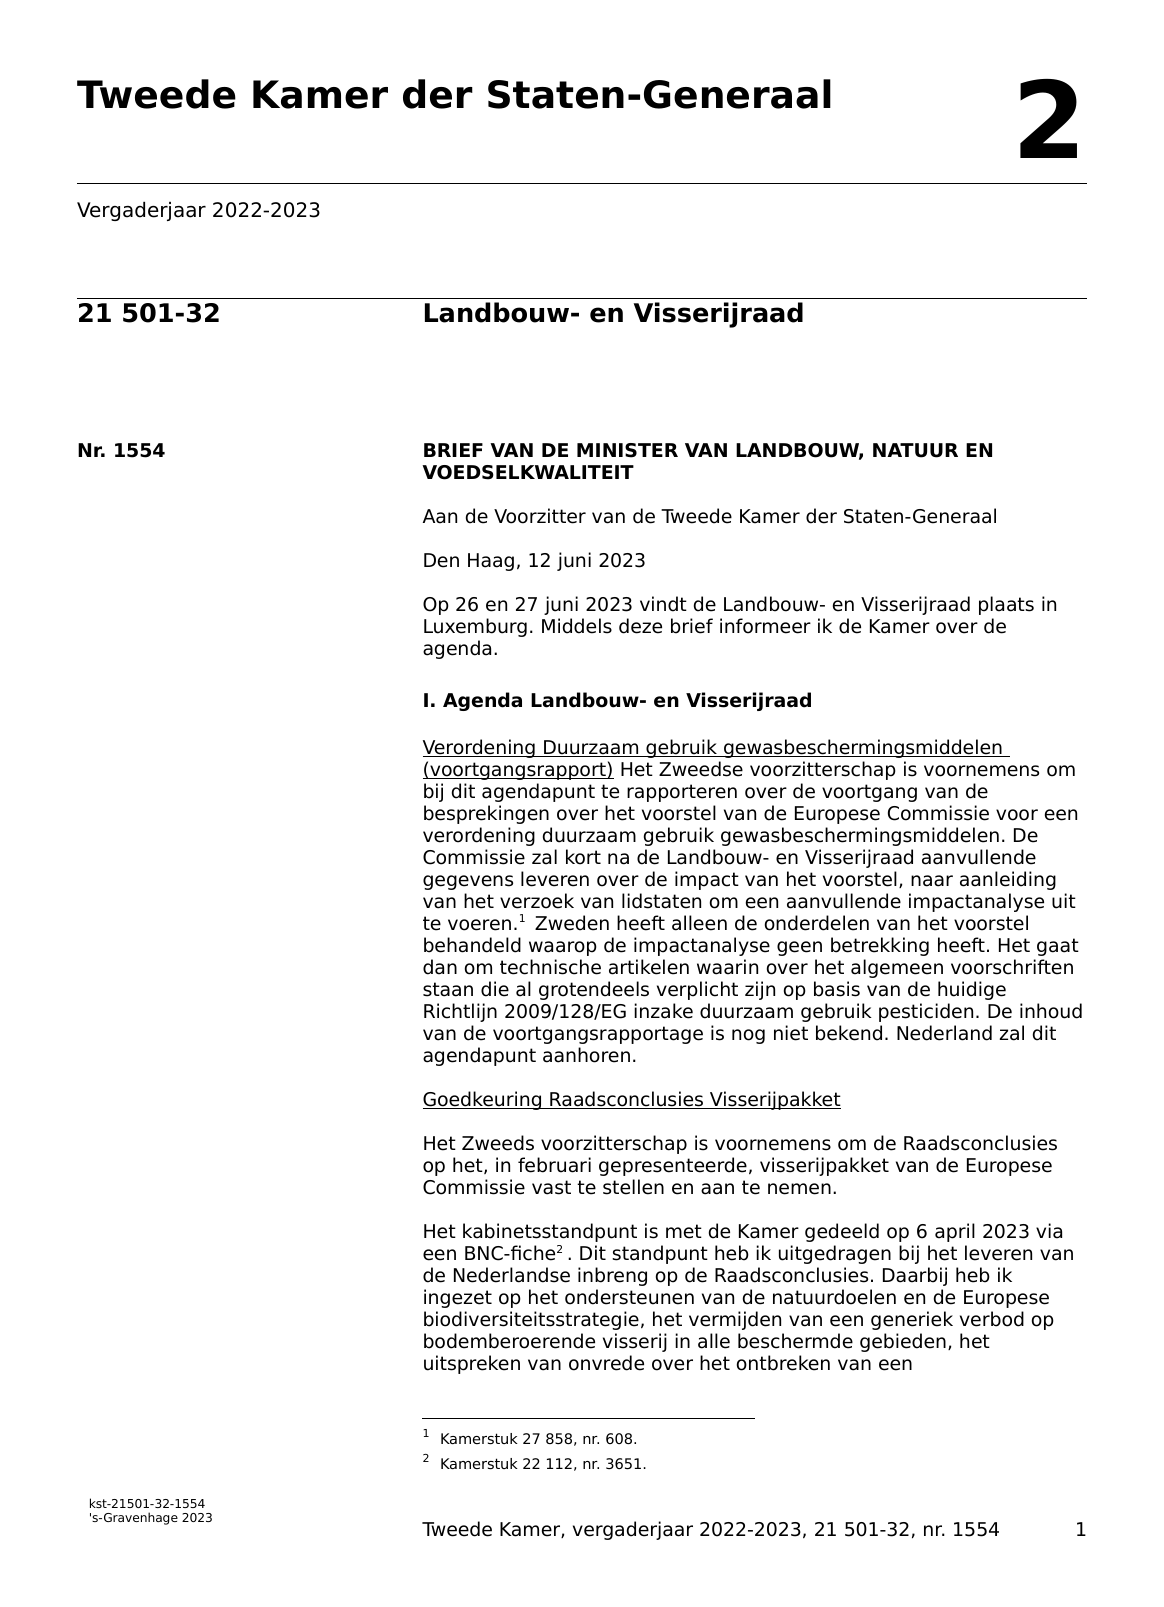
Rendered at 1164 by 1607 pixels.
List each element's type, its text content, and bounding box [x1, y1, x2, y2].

text 's-Gravenhage 2023 [88, 1511, 323, 1525]
text Kamerstuk 27 858, nr. 608. [422, 1427, 1087, 1449]
text Op 26 en 27 juni 2023 vindt de Landbouw- en Visserijraad plaats in Luxemburg. Middels deze brief informeer ik de Kamer over de agenda. [422, 594, 1087, 660]
table_header 2 [886, 59, 1087, 183]
table_cell Vergaderjaar 2022-2023 [77, 184, 1087, 298]
subtitle I. Agenda Landbouw- en Visserijraad [422, 690, 1087, 712]
subtitle Nr. 1554 BRIEF VAN DE MINISTER VAN LANDBOUW, NATUUR EN VOEDSELKWALITEIT [77, 440, 1087, 484]
text Den Haag, 12 juni 2023 [422, 550, 1087, 572]
text Verordening Duurzaam gebruik gewasbeschermingsmiddelen (voortgangsrapport) Het Zweedse voorzitterschap is voornemens om bij dit agendapunt te rapporteren over de voortgang van de besprekingen over het voorstel van de Europese Commissie voor een verordening duurzaam gebruik gewasbeschermingsmiddelen. De Commissie zal kort na de Landbouw- en Visserijraad aanvullende gegevens leveren over de impact van het voorstel, naar aanleiding van het verzoek van lidstaten om een aanvullende impactanalyse uit te voeren. Zweden heeft alleen de onderdelen van het voorstel behandeld waarop de impactanalyse geen betrekking heeft. Het gaat dan om technische artikelen waarin over het algemeen voorschriften staan die al grotendeels verplicht zijn op basis van de huidige Richtlijn 2009/128/EG inzake duurzaam gebruik pesticiden. De inhoud van de voortgangsrapportage is nog niet bekend. Nederland zal dit agendapunt aanhoren. [422, 737, 1087, 1067]
text Aan de Voorzitter van de Tweede Kamer der Staten-Generaal [422, 506, 1087, 528]
table_header Tweede Kamer der Staten-Generaal [77, 59, 886, 183]
text Het kabinetsstandpunt is met de Kamer gedeeld op 6 april 2023 via een BNC-fiche. Dit standpunt heb ik uitgedragen bij het leveren van de Nederlandse inbreng op de Raadsconclusies. Daarbij heb ik ingezet op het ondersteunen van de natuurdoelen en de Europese biodiversiteitsstrategie, het vermijden van een generiek verbod op bodemberoerende visserij in alle beschermde gebieden, het uitspreken van onvrede over het ontbreken van een [422, 1221, 1087, 1375]
subtitle 21 501-32 Landbouw- en Visserijraad [77, 299, 1087, 329]
subtitle Goedkeuring Raadsconclusies Visserijpakket [422, 1089, 1087, 1111]
text Kamerstuk 22 112, nr. 3651. [422, 1452, 1087, 1474]
text Het Zweeds voorzitterschap is voornemens om de Raadsconclusies op het, in februari gepresenteerde, visserijpakket van de Europese Commissie vast te stellen en aan te nemen. [422, 1133, 1087, 1199]
text kst-21501-32-1554 [88, 1497, 323, 1511]
